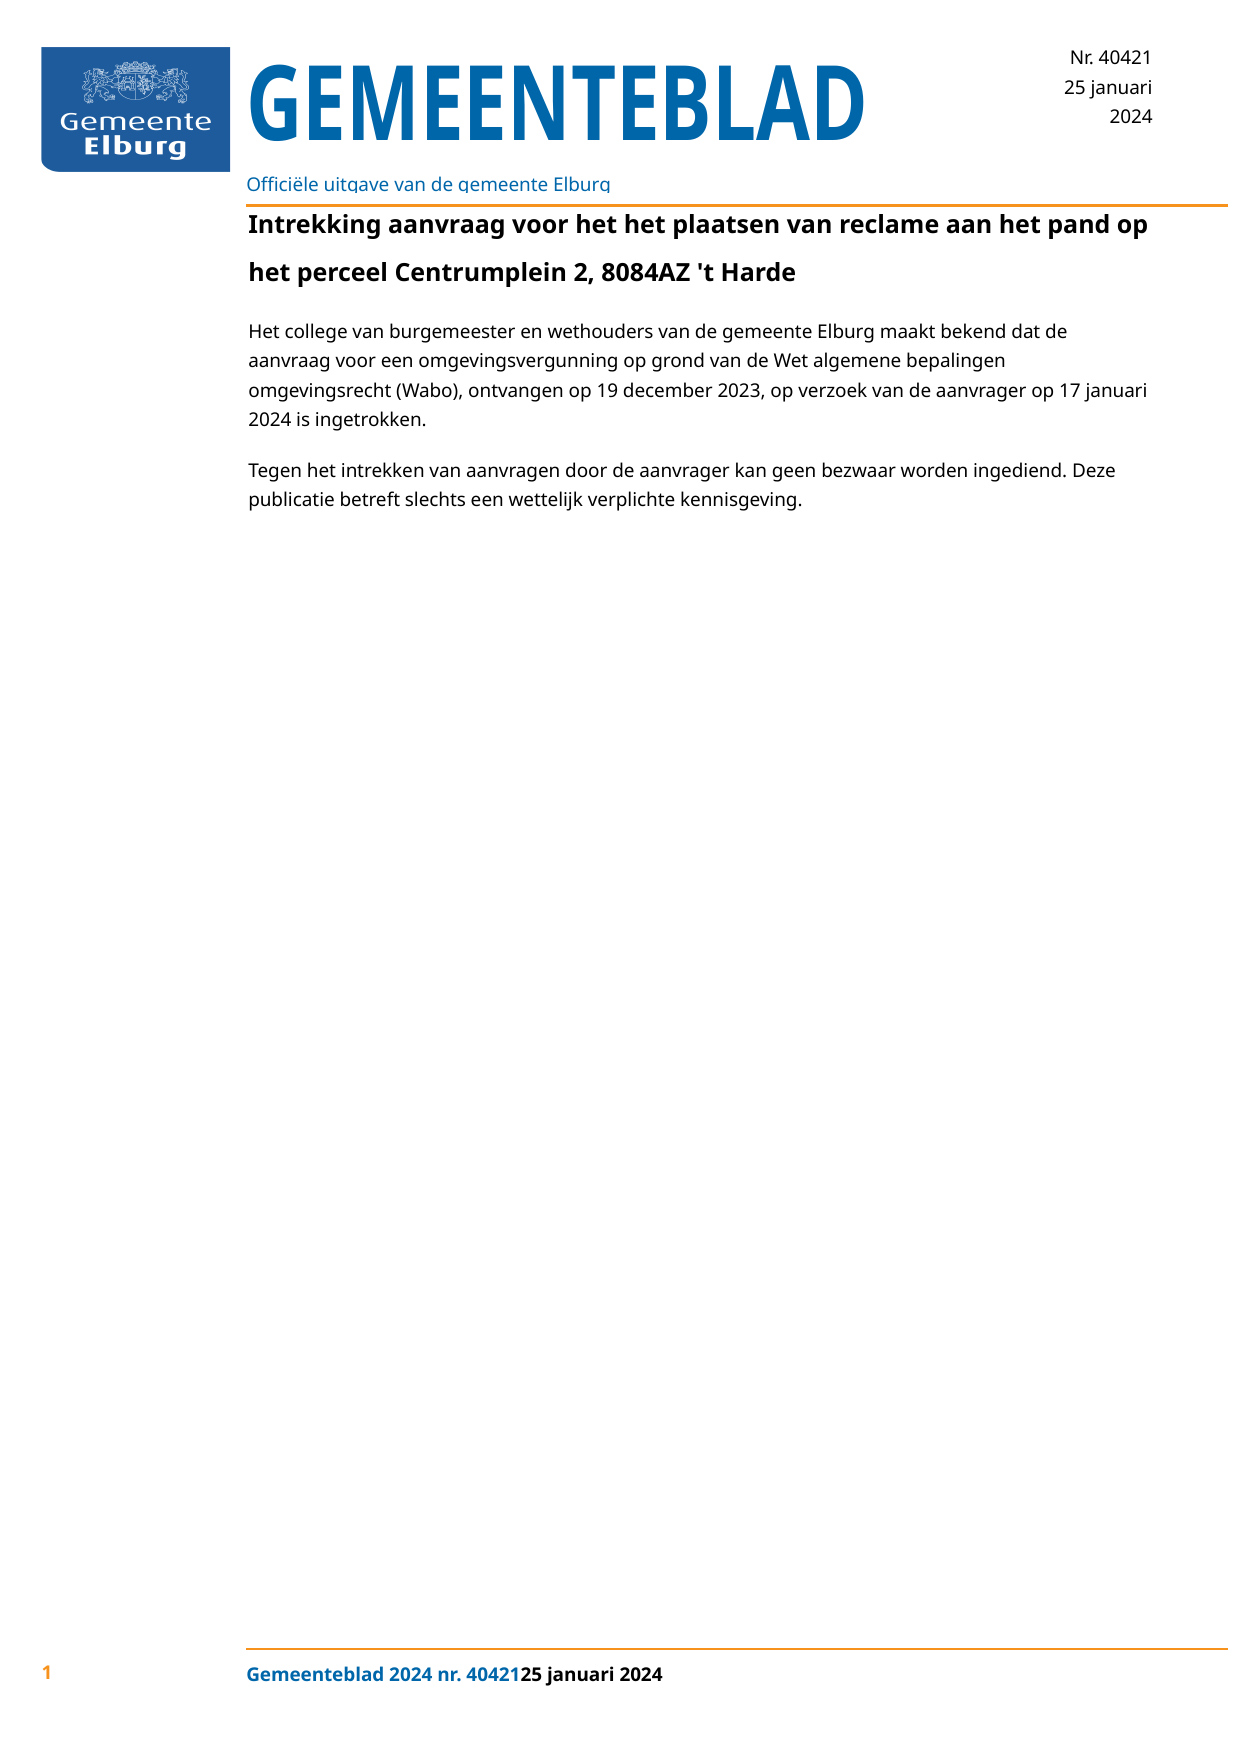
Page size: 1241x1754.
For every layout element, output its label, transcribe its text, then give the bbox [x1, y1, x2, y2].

text Intrekking aanvraag voor het het plaatsen van reclame aan het pand op het perceel Centrumplein 2, 8084AZ 't Harde [248, 207, 1152, 288]
text Tegen het intrekken van aanvragen door de aanvrager kan geen bezwaar worden ingediend. Deze publicatie betreft slechts een wettelijk verplichte kennisgeving. [248, 457, 1152, 512]
picture [41, 47, 231, 172]
text Het college van burgemeester en wethouders van de gemeente Elburg maakt bekend dat de aanvraag voor een omgevingsvergunning op grond van de Wet algemene bepalingen omgevingsrecht (Wabo), ontvangen op 19 december 2023, op verzoek van de aanvrager op 17 januari 2024 is ingetrokken. [248, 318, 1152, 432]
